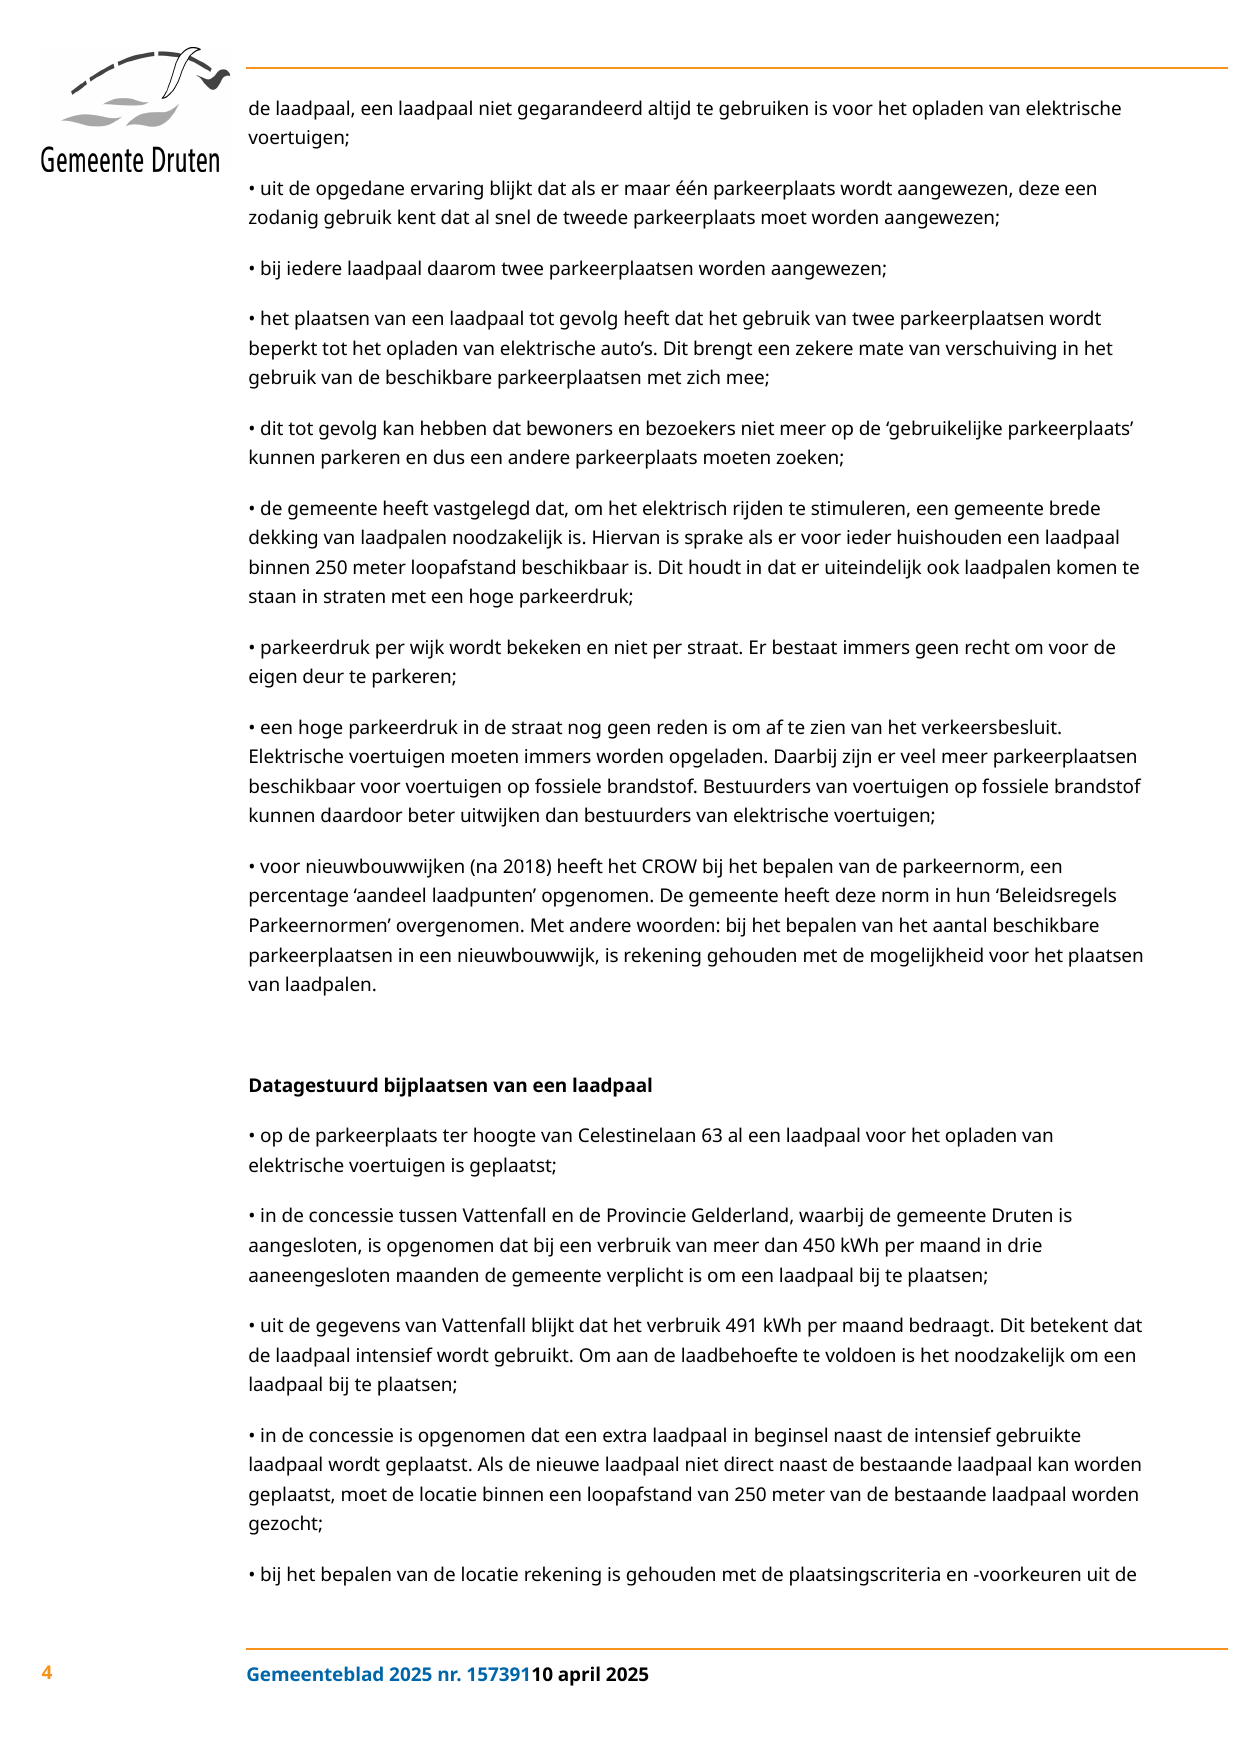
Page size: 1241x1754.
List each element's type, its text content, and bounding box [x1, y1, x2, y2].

text • uit de gegevens van Vattenfall blijkt dat het verbruik 491 kWh per maand bedraagt. Dit betekent dat de laadpaal intensief wordt gebruikt. Om aan de laadbehoefte te voldoen is het noodzakelijk om een laadpaal bij te plaatsen; [248, 1312, 1152, 1397]
text • bij iedere laadpaal daarom twee parkeerplaatsen worden aangewezen; [248, 255, 1152, 281]
text de laadpaal, een laadpaal niet gegarandeerd altijd te gebruiken is voor het opladen van elektrische voertuigen; [248, 95, 1152, 150]
text • in de concessie is opgenomen dat een extra laadpaal in beginsel naast de intensief gebruikte laadpaal wordt geplaatst. Als de nieuwe laadpaal niet direct naast de bestaande laadpaal kan worden geplaatst, moet de locatie binnen een loopafstand van 250 meter van de bestaande laadpaal worden gezocht; [248, 1422, 1152, 1536]
text • een hoge parkeerdruk in de straat nog geen reden is om af te zien van het verkeersbesluit. Elektrische voertuigen moeten immers worden opgeladen. Daarbij zijn er veel meer parkeerplaatsen beschikbaar voor voertuigen op fossiele brandstof. Bestuurders van voertuigen op fossiele brandstof kunnen daardoor beter uitwijken dan bestuurders van elektrische voertuigen; [248, 714, 1152, 828]
text • in de concessie tussen Vattenfall en de Provincie Gelderland, waarbij de gemeente Druten is aangesloten, is opgenomen dat bij een verbruik van meer dan 450 kWh per maand in drie aaneengesloten maanden de gemeente verplicht is om een laadpaal bij te plaatsen; [248, 1203, 1152, 1288]
text • parkeerdruk per wijk wordt bekeken en niet per straat. Er bestaat immers geen recht om voor de eigen deur te parkeren; [248, 634, 1152, 689]
text Datagestuurd bijplaatsen van een laadpaal [248, 1072, 1152, 1098]
text • dit tot gevolg kan hebben dat bewoners en bezoekers niet meer op de ‘gebruikelijke parkeerplaats’ kunnen parkeren en dus een andere parkeerplaats moeten zoeken; [248, 415, 1152, 470]
text • het plaatsen van een laadpaal tot gevolg heeft dat het gebruik van twee parkeerplaatsen wordt beperkt tot het opladen van elektrische auto’s. Dit brengt een zekere mate van verschuiving in het gebruik van de beschikbare parkeerplaatsen met zich mee; [248, 305, 1152, 390]
text • voor nieuwbouwwijken (na 2018) heeft het CROW bij het bepalen van de parkeernorm, een percentage ‘aandeel laadpunten’ opgenomen. De gemeente heeft deze norm in hun ‘Beleidsregels Parkeernormen’ overgenomen. Met andere woorden: bij het bepalen van het aantal beschikbare parkeerplaatsen in een nieuwbouwwijk, is rekening gehouden met de mogelijkheid voor het plaatsen van laadpalen. [248, 853, 1152, 997]
text • uit de opgedane ervaring blijkt dat als er maar één parkeerplaats wordt aangewezen, deze een zodanig gebruik kent dat al snel de tweede parkeerplaats moet worden aangewezen; [248, 175, 1152, 230]
text • op de parkeerplaats ter hoogte van Celestinelaan 63 al een laadpaal voor het opladen van elektrische voertuigen is geplaatst; [248, 1123, 1152, 1178]
picture [41, 47, 231, 172]
text • bij het bepalen van de locatie rekening is gehouden met de plaatsingscriteria en -voorkeuren uit de [248, 1561, 1152, 1587]
text • de gemeente heeft vastgelegd dat, om het elektrisch rijden te stimuleren, een gemeente brede dekking van laadpalen noodzakelijk is. Hiervan is sprake als er voor ieder huishouden een laadpaal binnen 250 meter loopafstand beschikbaar is. Dit houdt in dat er uiteindelijk ook laadpalen komen te staan in straten met een hoge parkeerdruk; [248, 495, 1152, 609]
